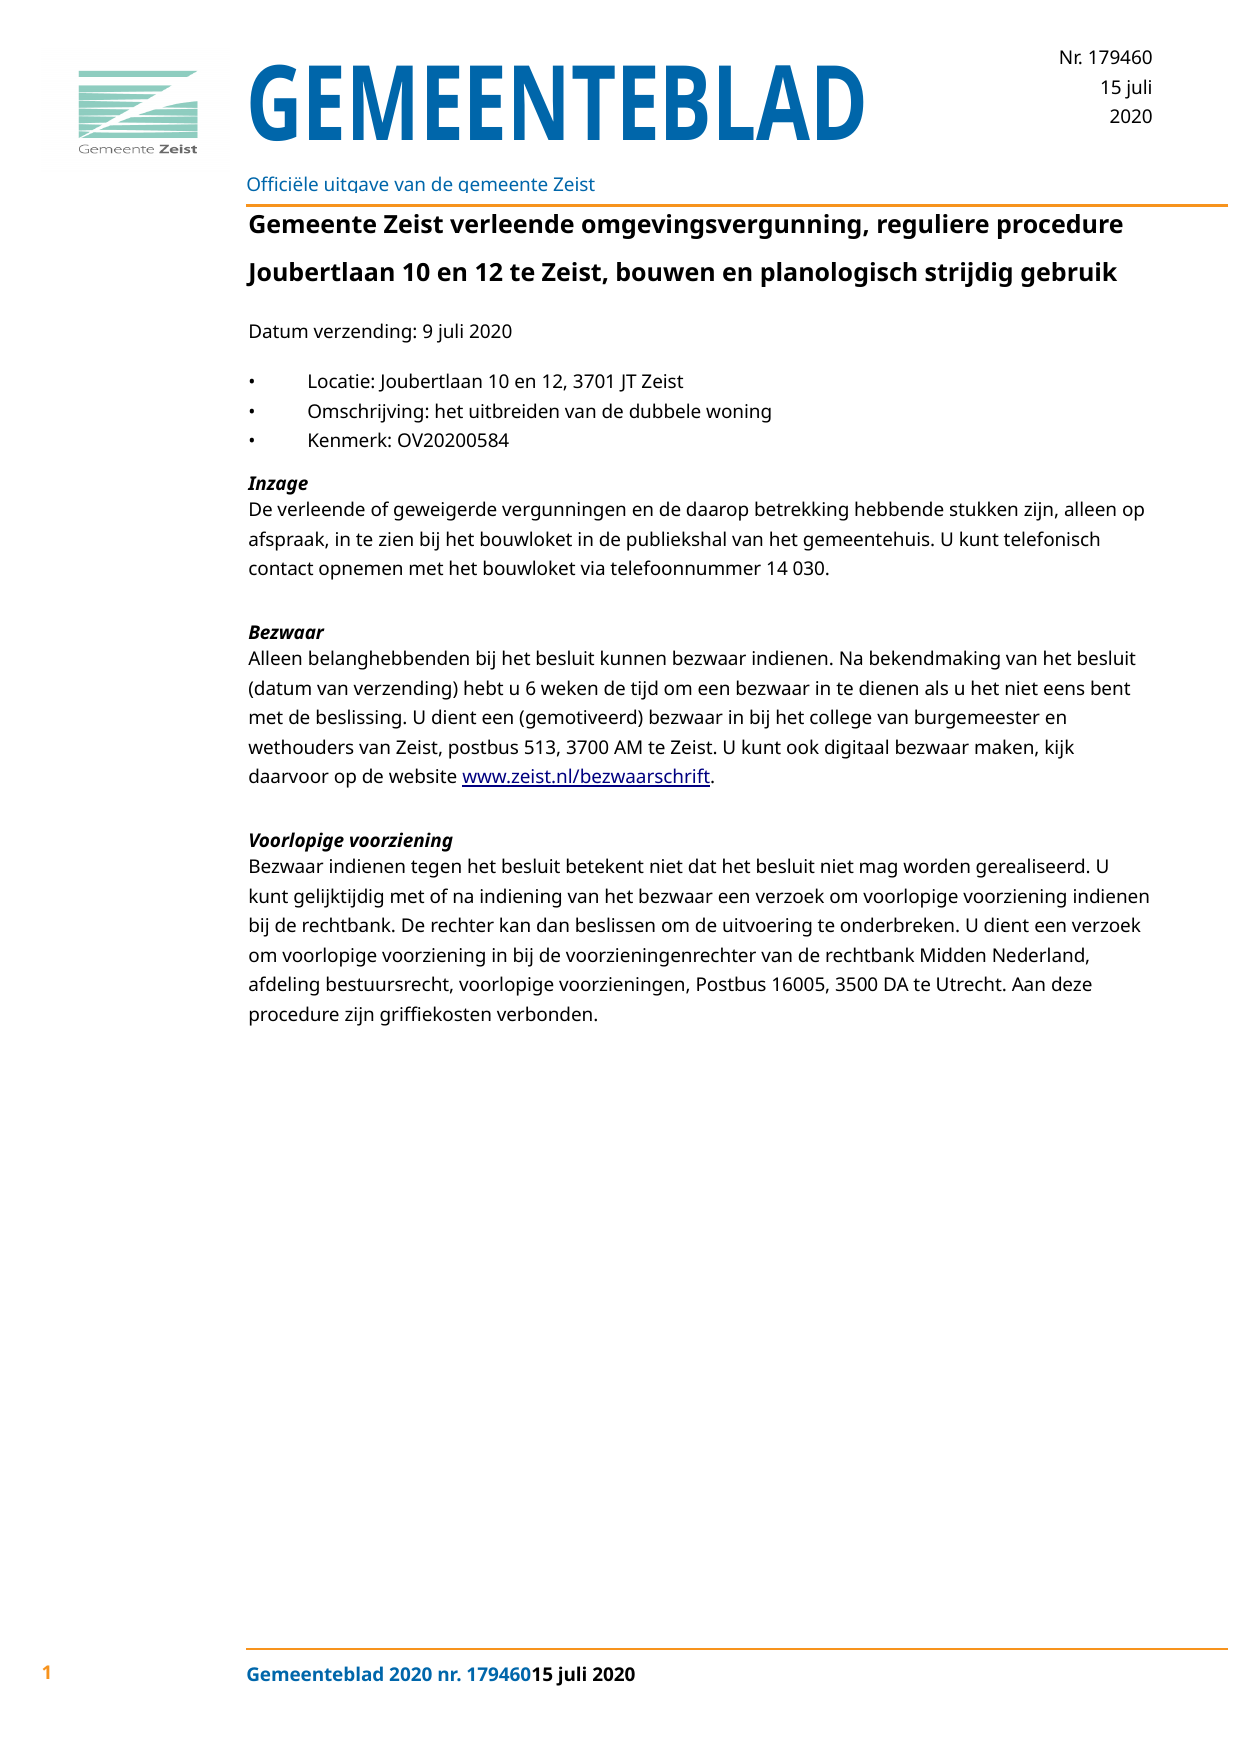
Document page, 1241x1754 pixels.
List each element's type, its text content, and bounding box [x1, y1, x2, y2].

text De verleende of geweigerde vergunningen en de daarop betrekking hebbende stukken zijn, alleen op afspraak, in te zien bij het bouwloket in de publiekshal van het gemeentehuis. U kunt telefonisch contact opnemen met het bouwloket via telefoonnummer 14 030. [248, 496, 1152, 581]
text Bezwaar indienen tegen het besluit betekent niet dat het besluit niet mag worden gerealiseerd. U kunt gelijktijdig met of na indiening van het bezwaar een verzoek om voorlopige voorziening indienen bij de rechtbank. De rechter kan dan beslissen om de uitvoering te onderbreken. U dient een verzoek om voorlopige voorziening in bij de voorzieningenrechter van de rechtbank Midden Nederland, afdeling bestuursrecht, voorlopige voorzieningen, Postbus 16005, 3500 DA te Utrecht. Aan deze procedure zijn griffiekosten verbonden. [248, 853, 1152, 1027]
list Kenmerk: OV20200584 [248, 427, 1152, 453]
text Inzage [248, 471, 1152, 496]
picture [41, 47, 231, 172]
list Omschrijving: het uitbreiden van de dubbele woning [248, 398, 1152, 424]
text Gemeente Zeist verleende omgevingsvergunning, reguliere procedure Joubertlaan 10 en 12 te Zeist, bouwen en planologisch strijdig gebruik [248, 207, 1152, 288]
text Datum verzending: 9 juli 2020 [248, 318, 1152, 344]
list Locatie: Joubertlaan 10 en 12, 3701 JT Zeist [248, 368, 1152, 394]
text Voorlopige voorziening [248, 827, 1152, 853]
text Alleen belanghebbenden bij het besluit kunnen bezwaar indienen. Na bekendmaking van het besluit (datum van verzending) hebt u 6 weken de tijd om een bezwaar in te dienen als u het niet eens bent met de beslissing. U dient een (gemotiveerd) bezwaar in bij het college van burgemeester en wethouders van Zeist, postbus 513, 3700 AM te Zeist. U kunt ook digitaal bezwaar maken, kijk daarvoor op de website www.zeist.nl/bezwaarschrift. [248, 645, 1152, 789]
text Bezwaar [248, 619, 1152, 645]
